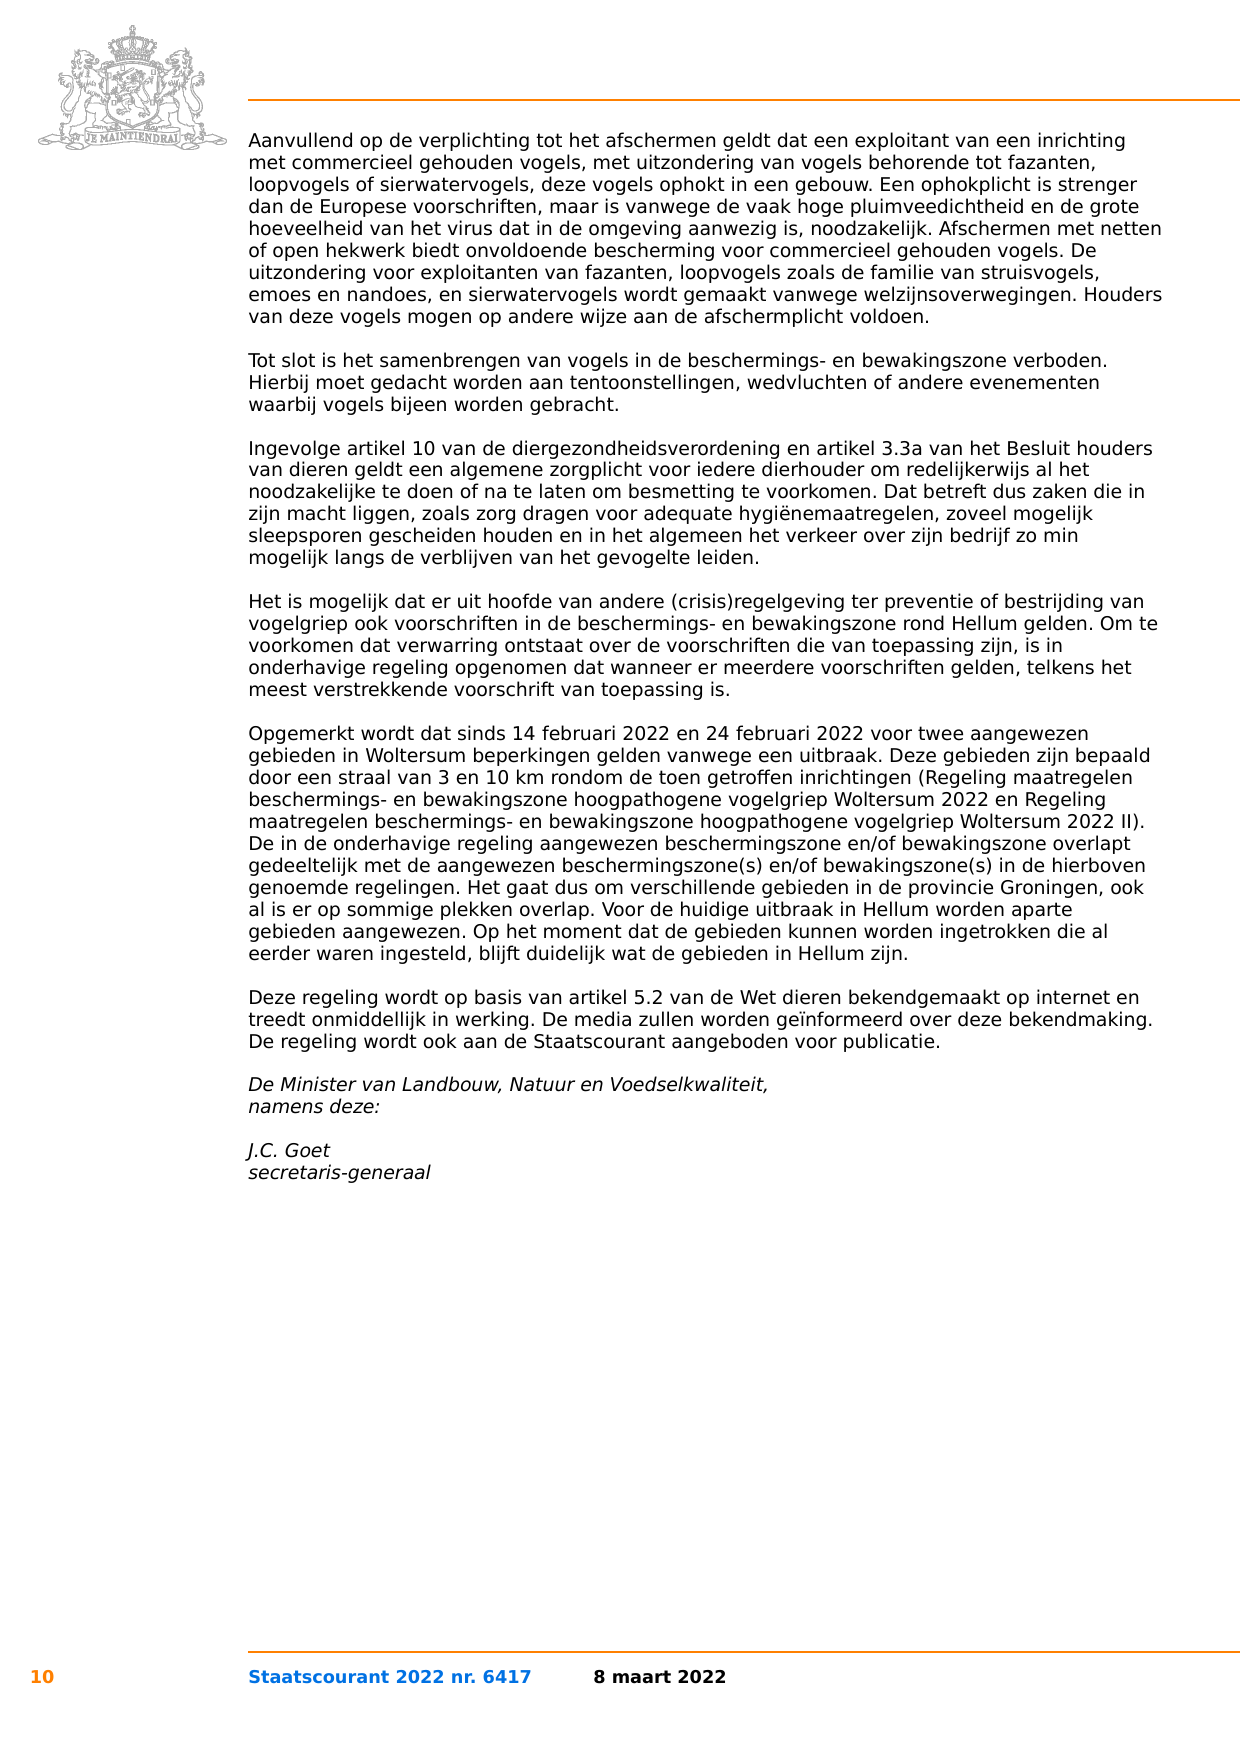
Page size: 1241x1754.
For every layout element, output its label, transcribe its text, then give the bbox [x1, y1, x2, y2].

text Het is mogelijk dat er uit hoofde van andere (crisis)regelgeving ter preventie of bestrijding van vogelgriep ook voorschriften in de beschermings- en bewakingszone rond Hellum gelden. Om te voorkomen dat verwarring ontstaat over de voorschriften die van toepassing zijn, is in onderhavige regeling opgenomen dat wanneer er meerdere voorschriften gelden, telkens het meest verstrekkende voorschrift van toepassing is. [248, 591, 1163, 701]
text Deze regeling wordt op basis van artikel 5.2 van de Wet dieren bekendgemaakt op internet en treedt onmiddellijk in werking. De media zullen worden geïnformeerd over deze bekendmaking. De regeling wordt ook aan de Staatscourant aangeboden voor publicatie. [248, 987, 1163, 1052]
text Opgemerkt wordt dat sinds 14 februari 2022 en 24 februari 2022 voor twee aangewezen gebieden in Woltersum beperkingen gelden vanwege een uitbraak. Deze gebieden zijn bepaald door een straal van 3 en 10 km rondom de toen getroffen inrichtingen (Regeling maatregelen beschermings- en bewakingszone hoogpathogene vogelgriep Woltersum 2022 en Regeling maatregelen beschermings- en bewakingszone hoogpathogene vogelgriep Woltersum 2022 II). De in de onderhavige regeling aangewezen beschermingszone en/of bewakingszone overlapt gedeeltelijk met de aangewezen beschermingszone(s) en/of bewakingszone(s) in de hierboven genoemde regelingen. Het gaat dus om verschillende gebieden in de provincie Groningen, ook al is er op sommige plekken overlap. Voor de huidige uitbraak in Hellum worden aparte gebieden aangewezen. Op het moment dat de gebieden kunnen worden ingetrokken die al eerder waren ingesteld, blijft duidelijk wat de gebieden in Hellum zijn. [248, 723, 1163, 965]
picture [38, 25, 227, 150]
text Ingevolge artikel 10 van de diergezondheidsverordening en artikel 3.3a van het Besluit houders van dieren geldt een algemene zorgplicht voor iedere dierhouder om redelijkerwijs al het noodzakelijke te doen of na te laten om besmetting te voorkomen. Dat betreft dus zaken die in zijn macht liggen, zoals zorg dragen voor adequate hygiënemaatregelen, zoveel mogelijk sleepsporen gescheiden houden en in het algemeen het verkeer over zijn bedrijf zo min mogelijk langs de verblijven van het gevogelte leiden. [248, 437, 1163, 569]
text De Minister van Landbouw, Natuur en Voedselkwaliteit, namens deze: J.C. Goet secretaris-generaal [248, 1074, 1163, 1184]
text Aanvullend op de verplichting tot het afschermen geldt dat een exploitant van een inrichting met commercieel gehouden vogels, met uitzondering van vogels behorende tot fazanten, loopvogels of sierwatervogels, deze vogels ophokt in een gebouw. Een ophokplicht is strenger dan de Europese voorschriften, maar is vanwege de vaak hoge pluimveedichtheid en de grote hoeveelheid van het virus dat in de omgeving aanwezig is, noodzakelijk. Afschermen met netten of open hekwerk biedt onvoldoende bescherming voor commercieel gehouden vogels. De uitzondering voor exploitanten van fazanten, loopvogels zoals de familie van struisvogels, emoes en nandoes, en sierwatervogels wordt gemaakt vanwege welzijnsoverwegingen. Houders van deze vogels mogen op andere wijze aan de afschermplicht voldoen. [248, 130, 1163, 328]
text Tot slot is het samenbrengen van vogels in de beschermings- en bewakingszone verboden. Hierbij moet gedacht worden aan tentoonstellingen, wedvluchten of andere evenementen waarbij vogels bijeen worden gebracht. [248, 349, 1163, 416]
